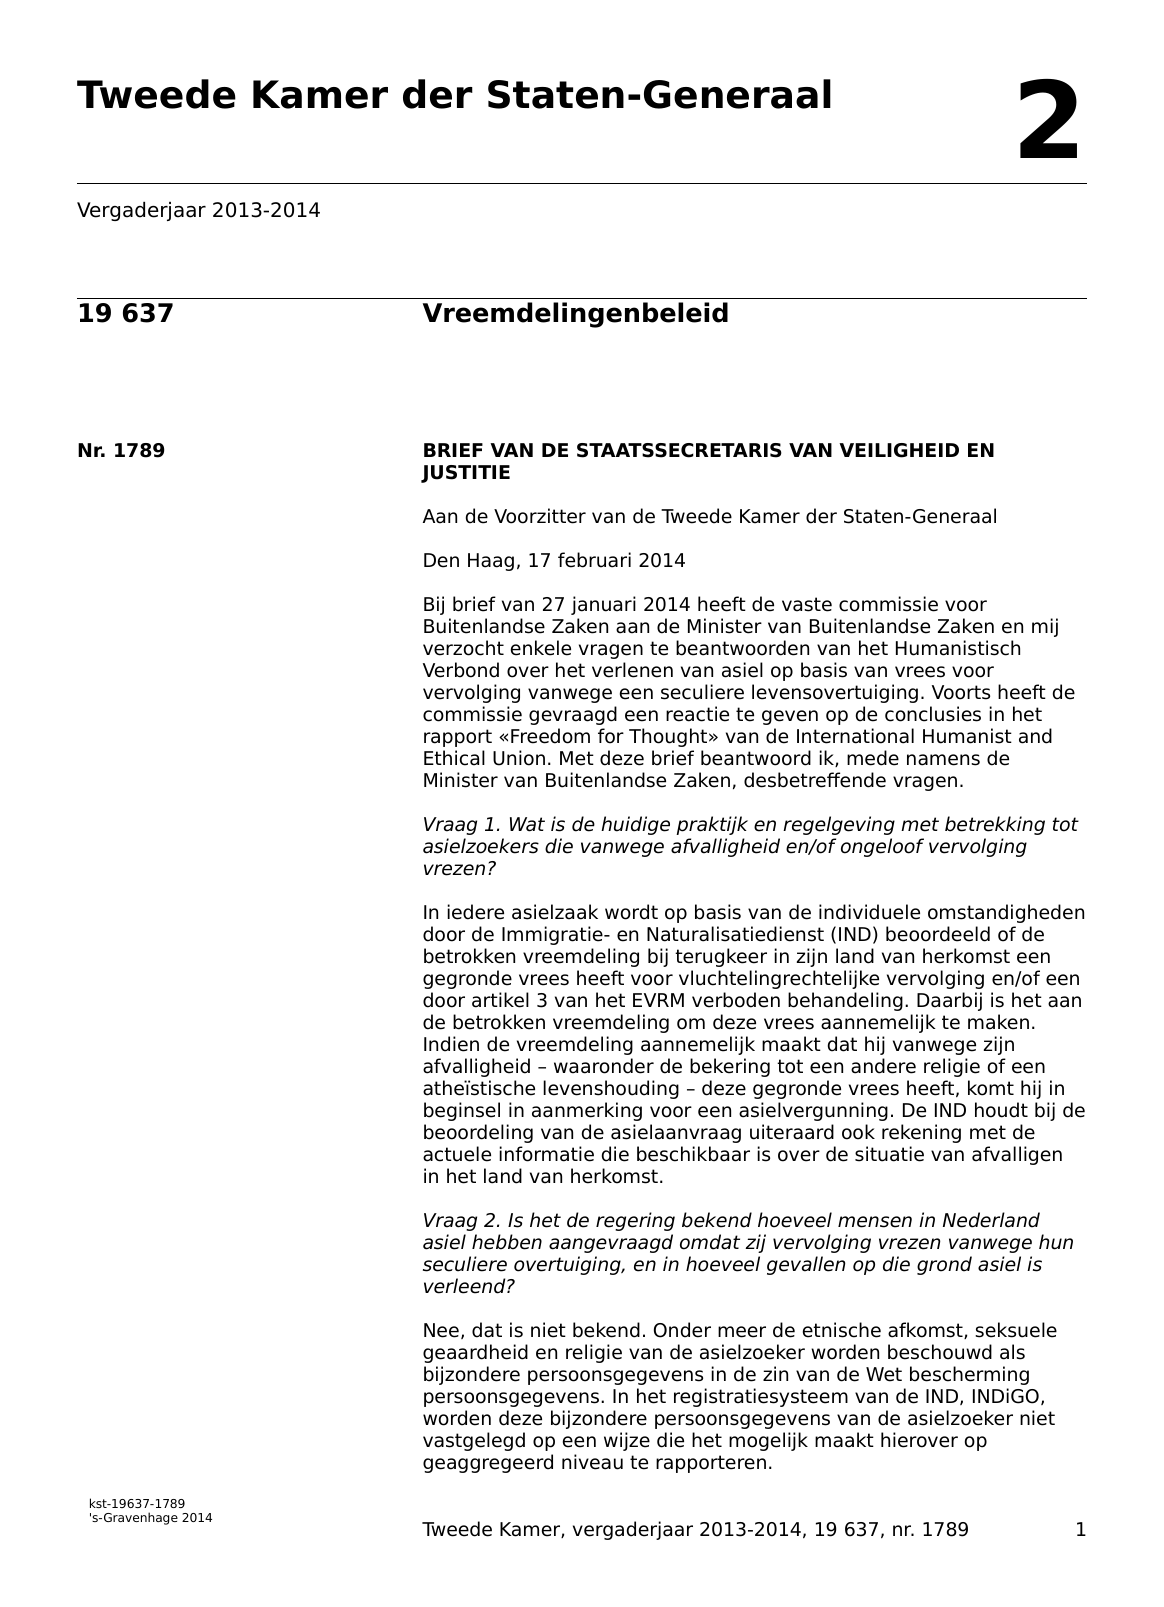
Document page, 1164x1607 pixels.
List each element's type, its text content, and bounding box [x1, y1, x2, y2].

text kst-19637-1789 [88, 1497, 323, 1511]
text 's-Gravenhage 2014 [88, 1511, 323, 1525]
table_header 2 [886, 59, 1087, 183]
text In iedere asielzaak wordt op basis van de individuele omstandigheden door de Immigratie- en Naturalisatiedienst (IND) beoordeeld of de betrokken vreemdeling bij terugkeer in zijn land van herkomst een gegronde vrees heeft voor vluchtelingrechtelijke vervolging en/of een door artikel 3 van het EVRM verboden behandeling. Daarbij is het aan de betrokken vreemdeling om deze vrees aannemelijk te maken. Indien de vreemdeling aannemelijk maakt dat hij vanwege zijn afvalligheid – waaronder de bekering tot een andere religie of een atheïstische levenshouding – deze gegronde vrees heeft, komt hij in beginsel in aanmerking voor een asielvergunning. De IND houdt bij de beoordeling van de asielaanvraag uiteraard ook rekening met de actuele informatie die beschikbaar is over de situatie van afvalligen in het land van herkomst. [422, 902, 1087, 1188]
subtitle Vraag 2. Is het de regering bekend hoeveel mensen in Nederland asiel hebben aangevraagd omdat zij vervolging vrezen vanwege hun seculiere overtuiging, en in hoeveel gevallen op die grond asiel is verleend? [422, 1210, 1087, 1298]
subtitle Vraag 1. Wat is de huidige praktijk en regelgeving met betrekking tot asielzoekers die vanwege afvalligheid en/of ongeloof vervolging vrezen? [422, 814, 1087, 880]
text Bij brief van 27 januari 2014 heeft de vaste commissie voor Buitenlandse Zaken aan de Minister van Buitenlandse Zaken en mij verzocht enkele vragen te beantwoorden van het Humanistisch Verbond over het verlenen van asiel op basis van vrees voor vervolging vanwege een seculiere levensovertuiging. Voorts heeft de commissie gevraagd een reactie te geven op de conclusies in het rapport «Freedom for Thought» van de International Humanist and Ethical Union. Met deze brief beantwoord ik, mede namens de Minister van Buitenlandse Zaken, desbetreffende vragen. [422, 594, 1087, 792]
text Nee, dat is niet bekend. Onder meer de etnische afkomst, seksuele geaardheid en religie van de asielzoeker worden beschouwd als bijzondere persoonsgegevens in de zin van de Wet bescherming persoonsgegevens. In het registratiesysteem van de IND, INDiGO, worden deze bijzondere persoonsgegevens van de asielzoeker niet vastgelegd op een wijze die het mogelijk maakt hierover op geaggregeerd niveau te rapporteren. [422, 1320, 1087, 1474]
subtitle Nr. 1789 BRIEF VAN DE STAATSSECRETARIS VAN VEILIGHEID EN JUSTITIE [77, 440, 1087, 484]
table_cell Vergaderjaar 2013-2014 [77, 184, 1087, 298]
subtitle 19 637 Vreemdelingenbeleid [77, 299, 1087, 329]
text Den Haag, 17 februari 2014 [422, 550, 1087, 572]
text Aan de Voorzitter van de Tweede Kamer der Staten-Generaal [422, 506, 1087, 528]
table_header Tweede Kamer der Staten-Generaal [77, 59, 886, 183]
